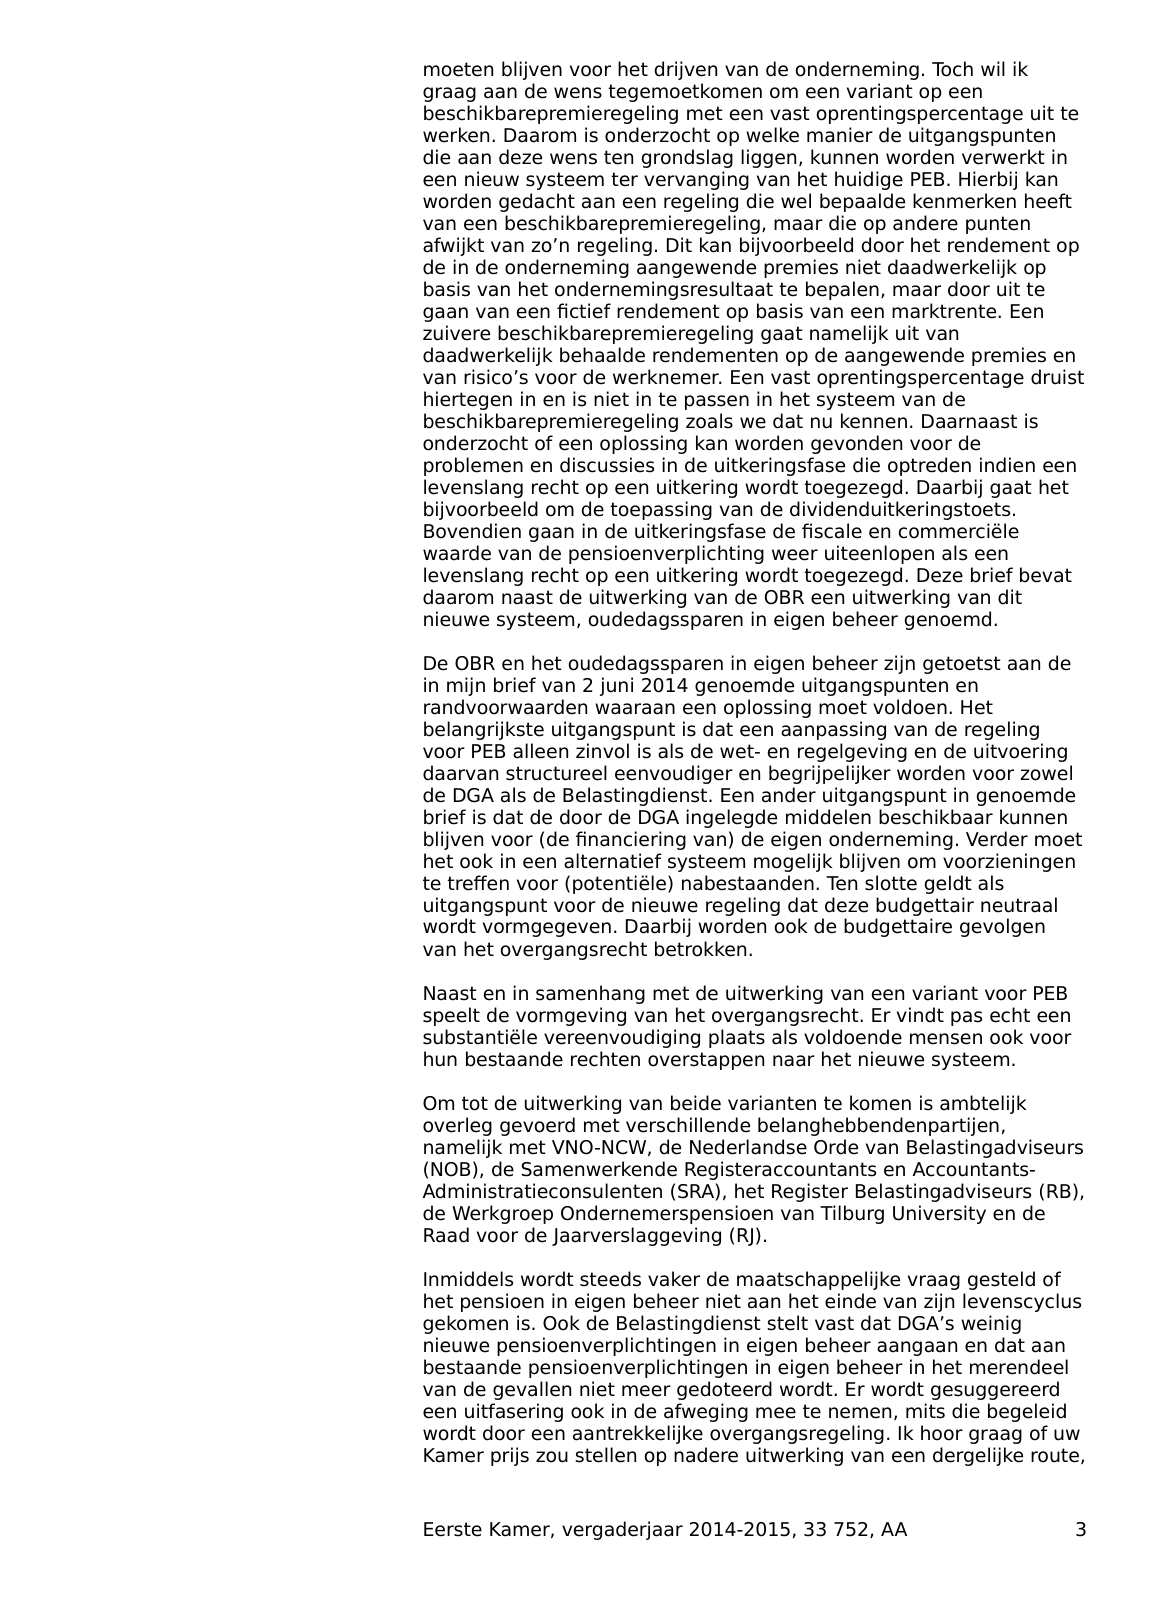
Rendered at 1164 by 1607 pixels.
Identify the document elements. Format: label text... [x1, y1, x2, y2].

text Om tot de uitwerking van beide varianten te komen is ambtelijk overleg gevoerd met verschillende belanghebbendenpartijen, namelijk met VNO-NCW, de Nederlandse Orde van Belastingadviseurs (NOB), de Samenwerkende Registeraccountants en Accountants-Administratieconsulenten (SRA), het Register Belastingadviseurs (RB), de Werkgroep Ondernemerspensioen van Tilburg University en de Raad voor de Jaarverslaggeving (RJ). [422, 1093, 1087, 1247]
text moeten blijven voor het drijven van de onderneming. Toch wil ik graag aan de wens tegemoetkomen om een variant op een beschikbarepremieregeling met een vast oprentingspercentage uit te werken. Daarom is onderzocht op welke manier de uitgangspunten die aan deze wens ten grondslag liggen, kunnen worden verwerkt in een nieuw systeem ter vervanging van het huidige PEB. Hierbij kan worden gedacht aan een regeling die wel bepaalde kenmerken heeft van een beschikbarepremieregeling, maar die op andere punten afwijkt van zo’n regeling. Dit kan bijvoorbeeld door het rendement op de in de onderneming aangewende premies niet daadwerkelijk op basis van het ondernemingsresultaat te bepalen, maar door uit te gaan van een fictief rendement op basis van een marktrente. Een zuivere beschikbarepremieregeling gaat namelijk uit van daadwerkelijk behaalde rendementen op de aangewende premies en van risico’s voor de werknemer. Een vast oprentingspercentage druist hiertegen in en is niet in te passen in het systeem van de beschikbarepremieregeling zoals we dat nu kennen. Daarnaast is onderzocht of een oplossing kan worden gevonden voor de problemen en discussies in de uitkeringsfase die optreden indien een levenslang recht op een uitkering wordt toegezegd. Daarbij gaat het bijvoorbeeld om de toepassing van de dividenduitkeringstoets. Bovendien gaan in de uitkeringsfase de fiscale en commerciële waarde van de pensioenverplichting weer uiteenlopen als een levenslang recht op een uitkering wordt toegezegd. Deze brief bevat daarom naast de uitwerking van de OBR een uitwerking van dit nieuwe systeem, oudedagssparen in eigen beheer genoemd. [422, 59, 1087, 631]
text Naast en in samenhang met de uitwerking van een variant voor PEB speelt de vormgeving van het overgangsrecht. Er vindt pas echt een substantiële vereenvoudiging plaats als voldoende mensen ook voor hun bestaande rechten overstappen naar het nieuwe systeem. [422, 983, 1087, 1071]
text De OBR en het oudedagssparen in eigen beheer zijn getoetst aan de in mijn brief van 2 juni 2014 genoemde uitgangspunten en randvoorwaarden waaraan een oplossing moet voldoen. Het belangrijkste uitgangspunt is dat een aanpassing van de regeling voor PEB alleen zinvol is als de wet- en regelgeving en de uitvoering daarvan structureel eenvoudiger en begrijpelijker worden voor zowel de DGA als de Belastingdienst. Een ander uitgangspunt in genoemde brief is dat de door de DGA ingelegde middelen beschikbaar kunnen blijven voor (de financiering van) de eigen onderneming. Verder moet het ook in een alternatief systeem mogelijk blijven om voorzieningen te treffen voor (potentiële) nabestaanden. Ten slotte geldt als uitgangspunt voor de nieuwe regeling dat deze budgettair neutraal wordt vormgegeven. Daarbij worden ook de budgettaire gevolgen van het overgangsrecht betrokken. [422, 653, 1087, 960]
text Inmiddels wordt steeds vaker de maatschappelijke vraag gesteld of het pensioen in eigen beheer niet aan het einde van zijn levenscyclus gekomen is. Ook de Belastingdienst stelt vast dat DGA’s weinig nieuwe pensioenverplichtingen in eigen beheer aangaan en dat aan bestaande pensioenverplichtingen in eigen beheer in het merendeel van de gevallen niet meer gedoteerd wordt. Er wordt gesuggereerd een uitfasering ook in de afweging mee te nemen, mits die begeleid wordt door een aantrekkelijke overgangsregeling. Ik hoor graag of uw Kamer prijs zou stellen op nadere uitwerking van een dergelijke route, [422, 1269, 1087, 1467]
